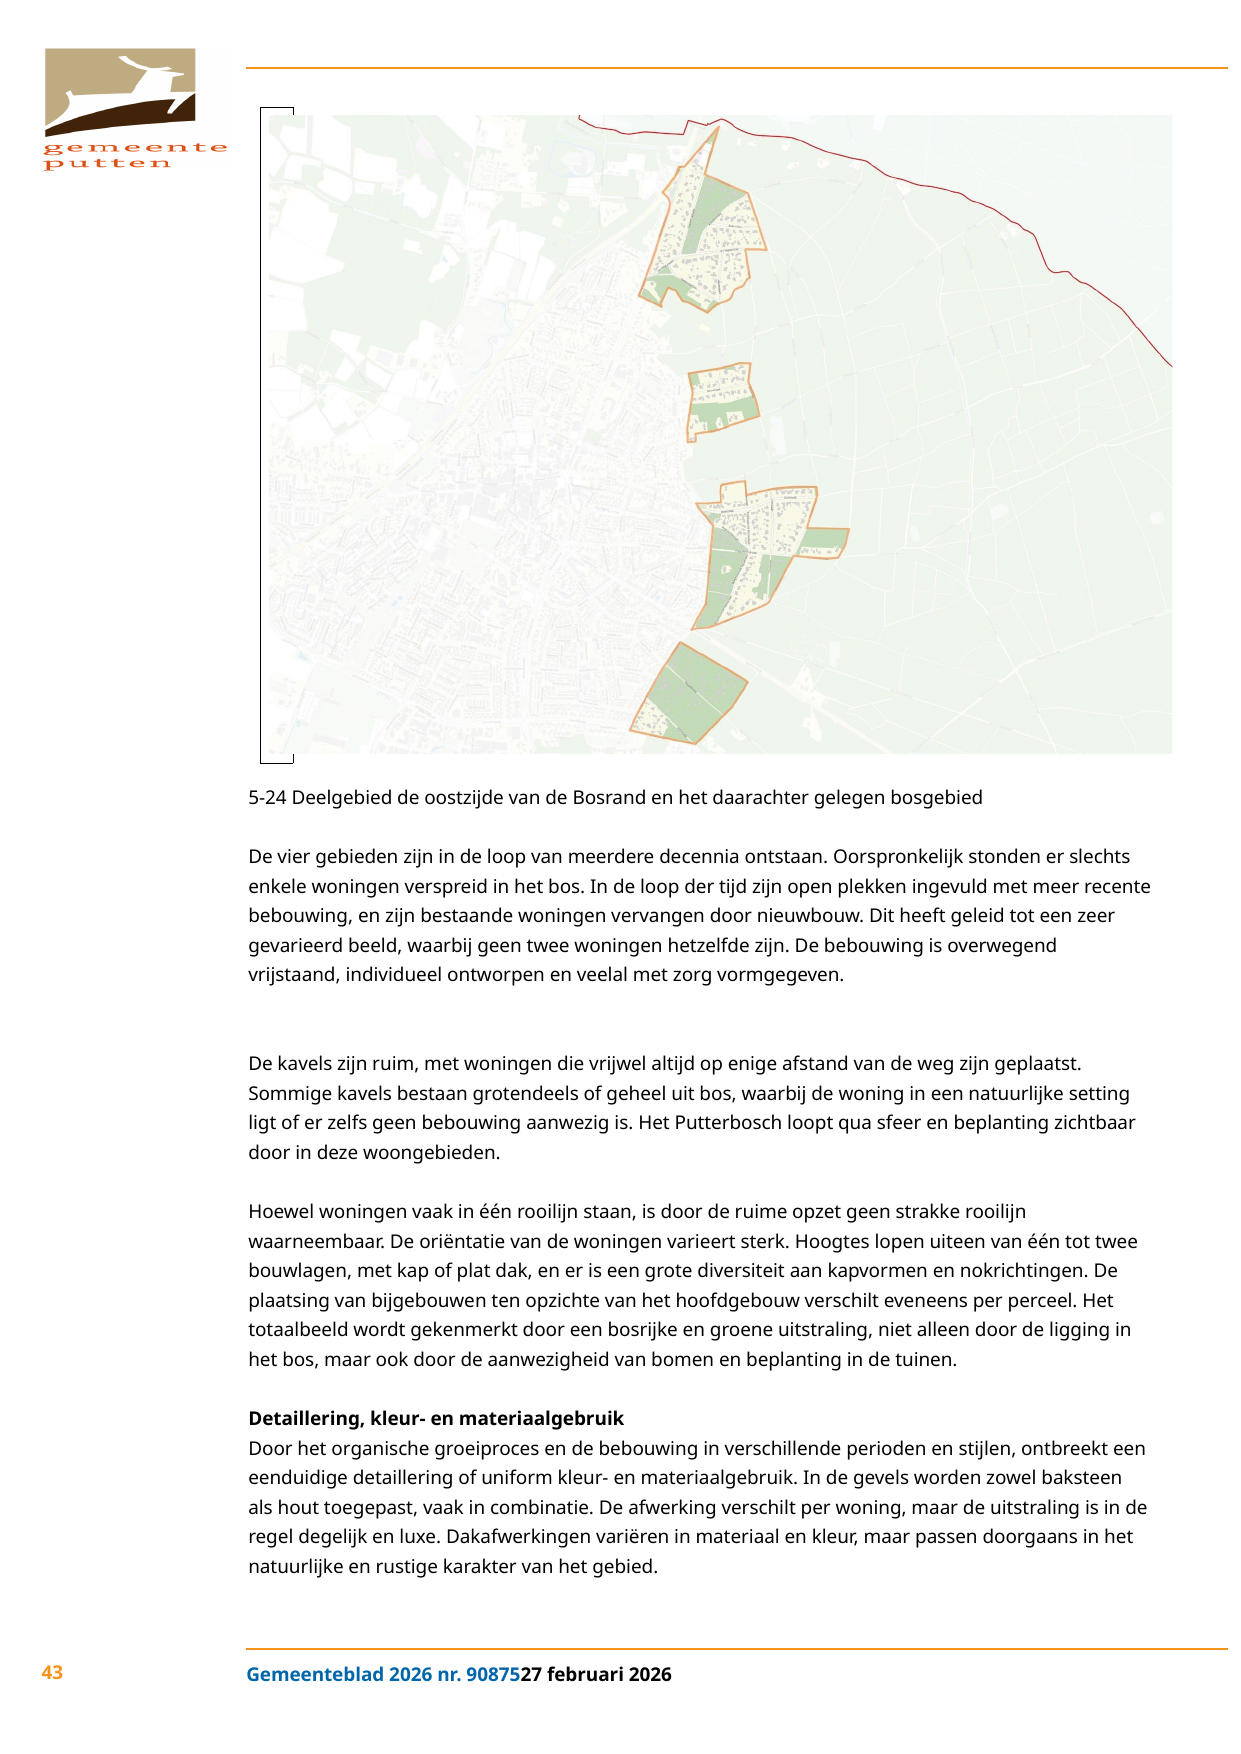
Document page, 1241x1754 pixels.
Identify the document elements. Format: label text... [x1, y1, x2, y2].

text Hoewel woningen vaak in één rooilijn staan, is door de ruime opzet geen strakke rooilijn waarneembaar. De oriëntatie van de woningen varieert sterk. Hoogtes lopen uiteen van één tot twee bouwlagen, met kap of plat dak, en er is een grote diversiteit aan kapvormen en nokrichtingen. De plaatsing van bijgebouwen ten opzichte van het hoofdgebouw verschilt eveneens per perceel. Het totaalbeeld wordt gekenmerkt door een bosrijke en groene uitstraling, niet alleen door de ligging in het bos, maar ook door de aanwezigheid van bomen en beplanting in de tuinen. [248, 1198, 1152, 1372]
picture [268, 115, 1173, 754]
text De vier gebieden zijn in de loop van meerdere decennia ontstaan. Oorspronkelijk stonden er slechts enkele woningen verspreid in het bos. In de loop der tijd zijn open plekken ingevuld met meer recente bebouwing, en zijn bestaande woningen vervangen door nieuwbouw. Dit heeft geleid tot een zeer gevarieerd beeld, waarbij geen twee woningen hetzelfde zijn. De bebouwing is overwegend vrijstaand, individueel ontworpen en veelal met zorg vormgegeven. [248, 843, 1152, 987]
text Door het organische groeiproces en de bebouwing in verschillende perioden en stijlen, ontbreekt een eenduidige detaillering of uniform kleur- en materiaalgebruik. In de gevels worden zowel baksteen als hout toegepast, vaak in combinatie. De afwerking verschilt per woning, maar de uitstraling is in de regel degelijk en luxe. Dakafwerkingen variëren in materiaal en kleur, maar passen doorgaans in het natuurlijke en rustige karakter van het gebied. [248, 1435, 1152, 1579]
text De kavels zijn ruim, met woningen die vrijwel altijd op enige afstand van de weg zijn geplaatst. Sommige kavels bestaan grotendeels of geheel uit bos, waarbij de woning in een natuurlijke setting ligt of er zelfs geen bebouwing aanwezig is. Het Putterbosch loopt qua sfeer en beplanting zichtbaar door in deze woongebieden. [248, 1050, 1152, 1165]
picture [41, 47, 231, 172]
text 5-24 Deelgebied de oostzijde van de Bosrand en het daarachter gelegen bosgebied [248, 784, 1152, 810]
text Detaillering, kleur- en materiaalgebruik [248, 1405, 1152, 1431]
